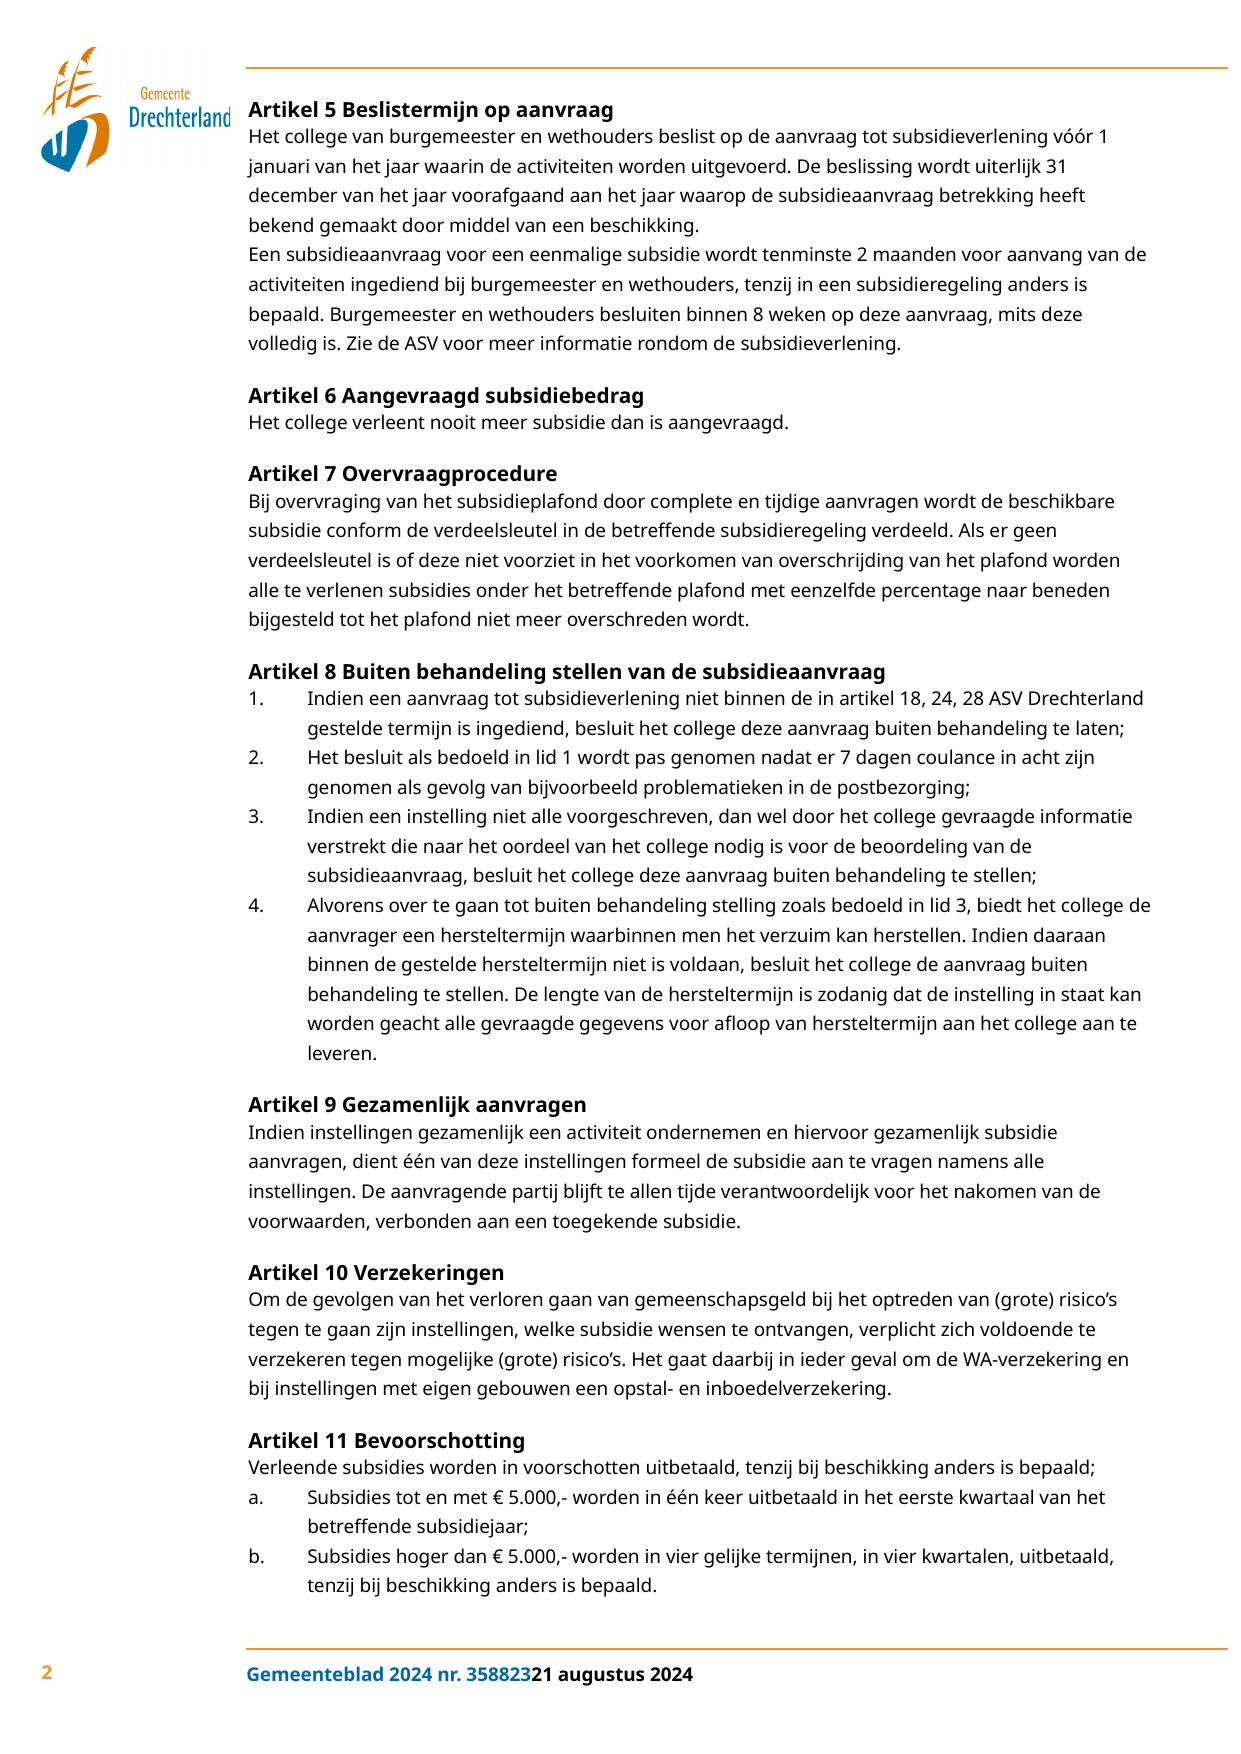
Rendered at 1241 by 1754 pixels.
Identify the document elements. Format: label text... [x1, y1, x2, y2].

text Artikel 6 Aangevraagd subsidiebedrag [248, 381, 1152, 409]
text Artikel 11 Bevoorschotting [248, 1426, 1152, 1454]
list Het besluit als bedoeld in lid 1 wordt pas genomen nadat er 7 dagen coulance in acht zijn genomen als gevolg van bijvoorbeeld problematieken in de postbezorging; [248, 744, 1152, 800]
text Artikel 5 Beslistermijn op aanvraag [248, 95, 1152, 123]
text Artikel 7 Overvraagprocedure [248, 459, 1152, 488]
text Artikel 10 Verzekeringen [248, 1258, 1152, 1287]
picture [226, 115, 231, 124]
text Verleende subsidies worden in voorschotten uitbetaald, tenzij bij beschikking anders is bepaald; [248, 1454, 1152, 1480]
list Subsidies tot en met € 5.000,- worden in één keer uitbetaald in het eerste kwartaal van het betreffende subsidiejaar; [248, 1484, 1152, 1539]
text Artikel 8 Buiten behandeling stellen van de subsidieaanvraag [248, 657, 1152, 685]
text Om de gevolgen van het verloren gaan van gemeenschapsgeld bij het optreden van (grote) risico’s tegen te gaan zijn instellingen, welke subsidie wensen te ontvangen, verplicht zich voldoende te verzekeren tegen mogelijke (grote) risico’s. Het gaat daarbij in ieder geval om de WA-verzekering en bij instellingen met eigen gebouwen een opstal- en inboedelverzekering. [248, 1287, 1152, 1401]
list Indien een instelling niet alle voorgeschreven, dan wel door het college gevraagde informatie verstrekt die naar het oordeel van het college nodig is voor de beoordeling van de subsidieaanvraag, besluit het college deze aanvraag buiten behandeling te stellen; [248, 803, 1152, 888]
list Alvorens over te gaan tot buiten behandeling stelling zoals bedoeld in lid 3, biedt het college de aanvrager een hersteltermijn waarbinnen men het verzuim kan herstellen. Indien daaraan binnen de gestelde hersteltermijn niet is voldaan, besluit het college de aanvraag buiten behandeling te stellen. De lengte van de hersteltermijn is zodanig dat de instelling in staat kan worden geacht alle gevraagde gegevens voor afloop van hersteltermijn aan het college aan te leveren. [248, 892, 1152, 1066]
list Subsidies hoger dan € 5.000,- worden in vier gelijke termijnen, in vier kwartalen, uitbetaald, tenzij bij beschikking anders is bepaald. [248, 1543, 1152, 1598]
list Indien een aanvraag tot subsidieverlening niet binnen de in artikel 18, 24, 28 ASV Drechterland gestelde termijn is ingediend, besluit het college deze aanvraag buiten behandeling te laten; [248, 685, 1152, 741]
picture [41, 158, 64, 172]
text Het college verleent nooit meer subsidie dan is aangevraagd. [248, 409, 1152, 435]
text Een subsidieaanvraag voor een eenmalige subsidie wordt tenminste 2 maanden voor aanvang van de activiteiten ingediend bij burgemeester en wethouders, tenzij in een subsidieregeling anders is bepaald. Burgemeester en wethouders besluiten binnen 8 weken op deze aanvraag, mits deze volledig is. Zie de ASV voor meer informatie rondom de subsidieverlening. [248, 242, 1152, 356]
text Bij overvraging van het subsidieplafond door complete en tijdige aanvragen wordt de beschikbare subsidie conform de verdeelsleutel in de betreffende subsidieregeling verdeeld. Als er geen verdeelsleutel is of deze niet voorziet in het voorkomen van overschrijding van het plafond worden alle te verlenen subsidies onder het betreffende plafond met eenzelfde percentage naar beneden bijgesteld tot het plafond niet meer overschreden wordt. [248, 488, 1152, 632]
picture [41, 47, 231, 172]
text Het college van burgemeester en wethouders beslist op de aanvraag tot subsidieverlening vóór 1 januari van het jaar waarin de activiteiten worden uitgevoerd. De beslissing wordt uiterlijk 31 december van het jaar voorafgaand aan het jaar waarop de subsidieaanvraag betrekking heeft bekend gemaakt door middel van een beschikking. [248, 123, 1152, 238]
text Indien instellingen gezamenlijk een activiteit ondernemen en hiervoor gezamenlijk subsidie aanvragen, dient één van deze instellingen formeel de subsidie aan te vragen namens alle instellingen. De aanvragende partij blijft te allen tijde verantwoordelijk voor het nakomen van de voorwaarden, verbonden aan een toegekende subsidie. [248, 1119, 1152, 1233]
text Artikel 9 Gezamenlijk aanvragen [248, 1091, 1152, 1119]
